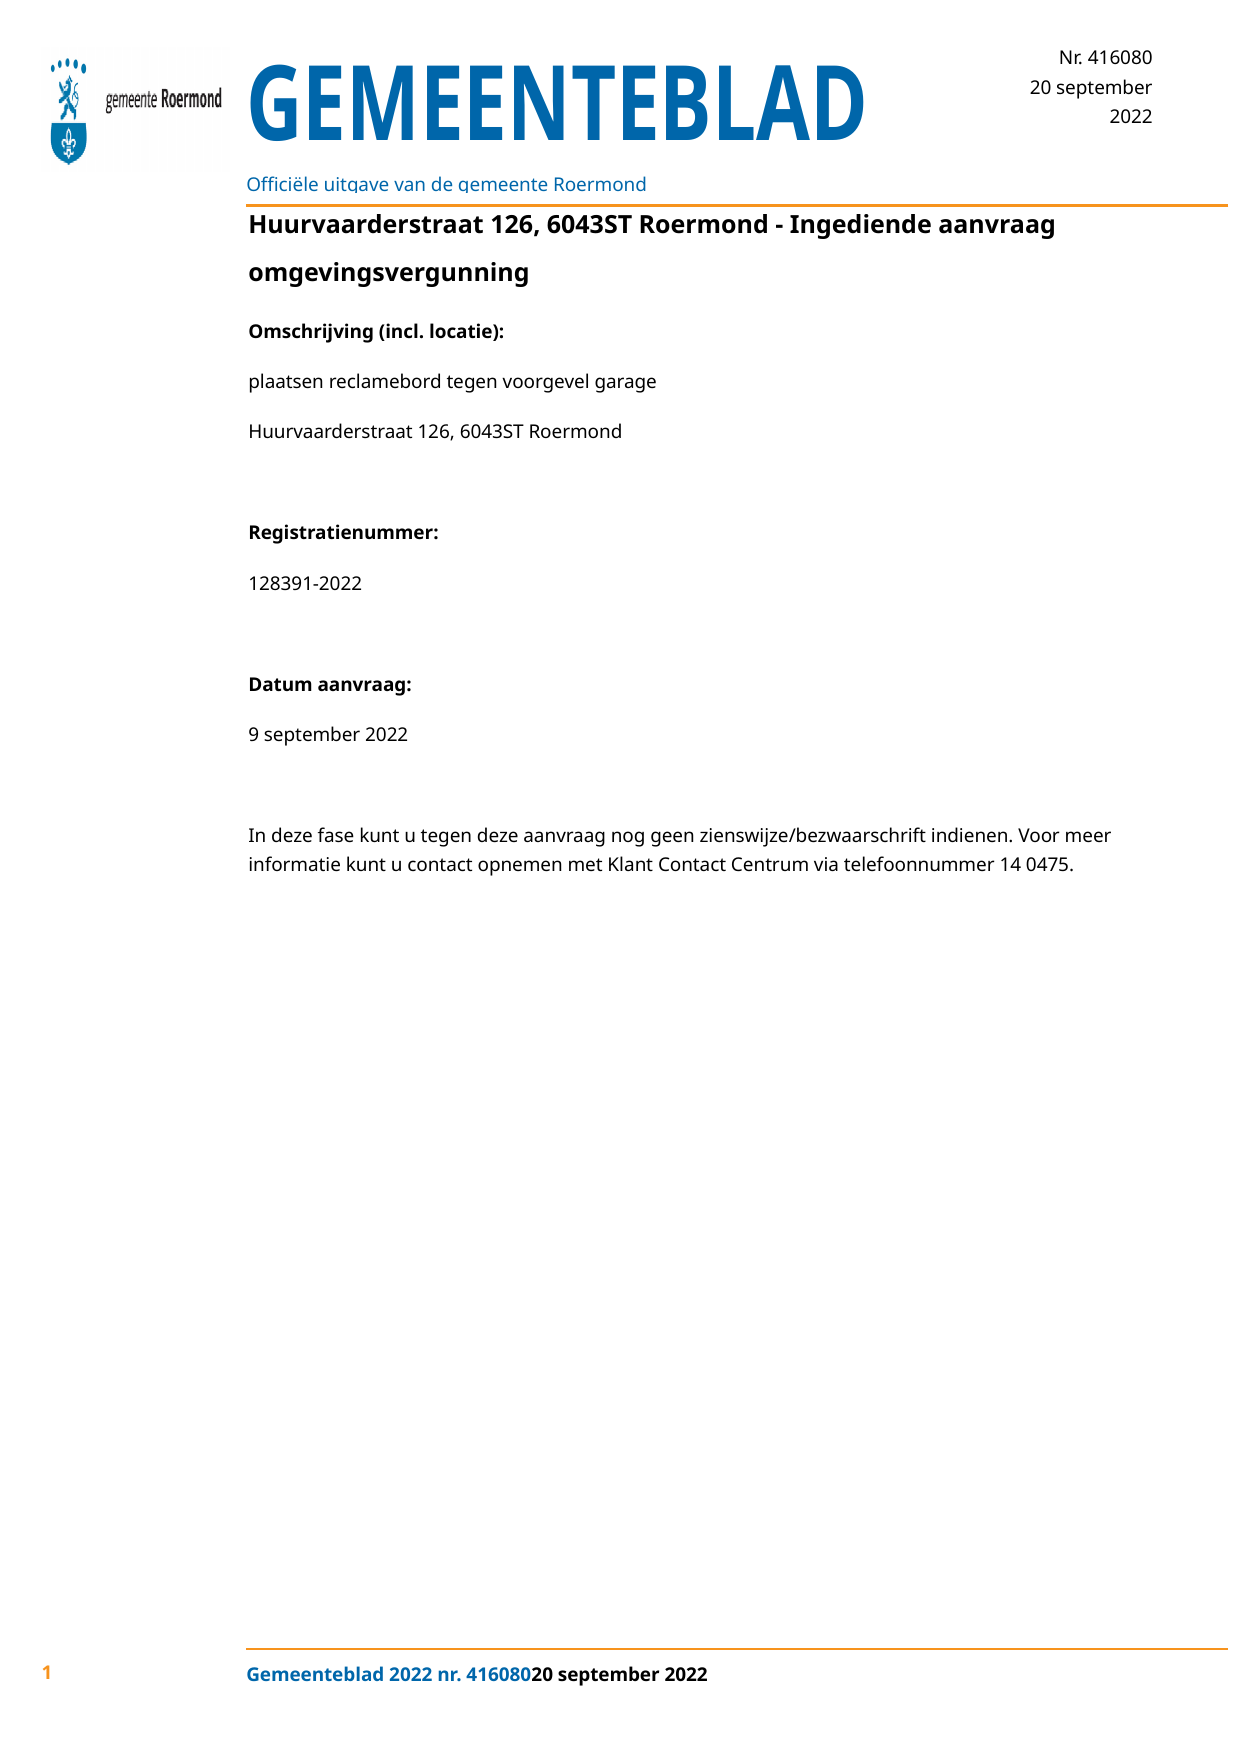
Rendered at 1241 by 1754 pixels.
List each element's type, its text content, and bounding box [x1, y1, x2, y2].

text In deze fase kunt u tegen deze aanvraag nog geen zienswijze/bezwaarschrift indienen. Voor meer informatie kunt u contact opnemen met Klant Contact Centrum via telefoonnummer 14 0475. [248, 822, 1152, 877]
text plaatsen reclamebord tegen voorgevel garage [248, 368, 1152, 394]
text Registratienummer: [248, 519, 1152, 545]
picture [41, 47, 231, 172]
text 128391-2022 [248, 570, 1152, 596]
text Omschrijving (incl. locatie): [248, 318, 1152, 344]
text 9 september 2022 [248, 721, 1152, 747]
text Huurvaarderstraat 126, 6043ST Roermond [248, 419, 1152, 444]
text Huurvaarderstraat 126, 6043ST Roermond - Ingediende aanvraag omgevingsvergunning [248, 207, 1152, 288]
text Datum aanvraag: [248, 671, 1152, 697]
